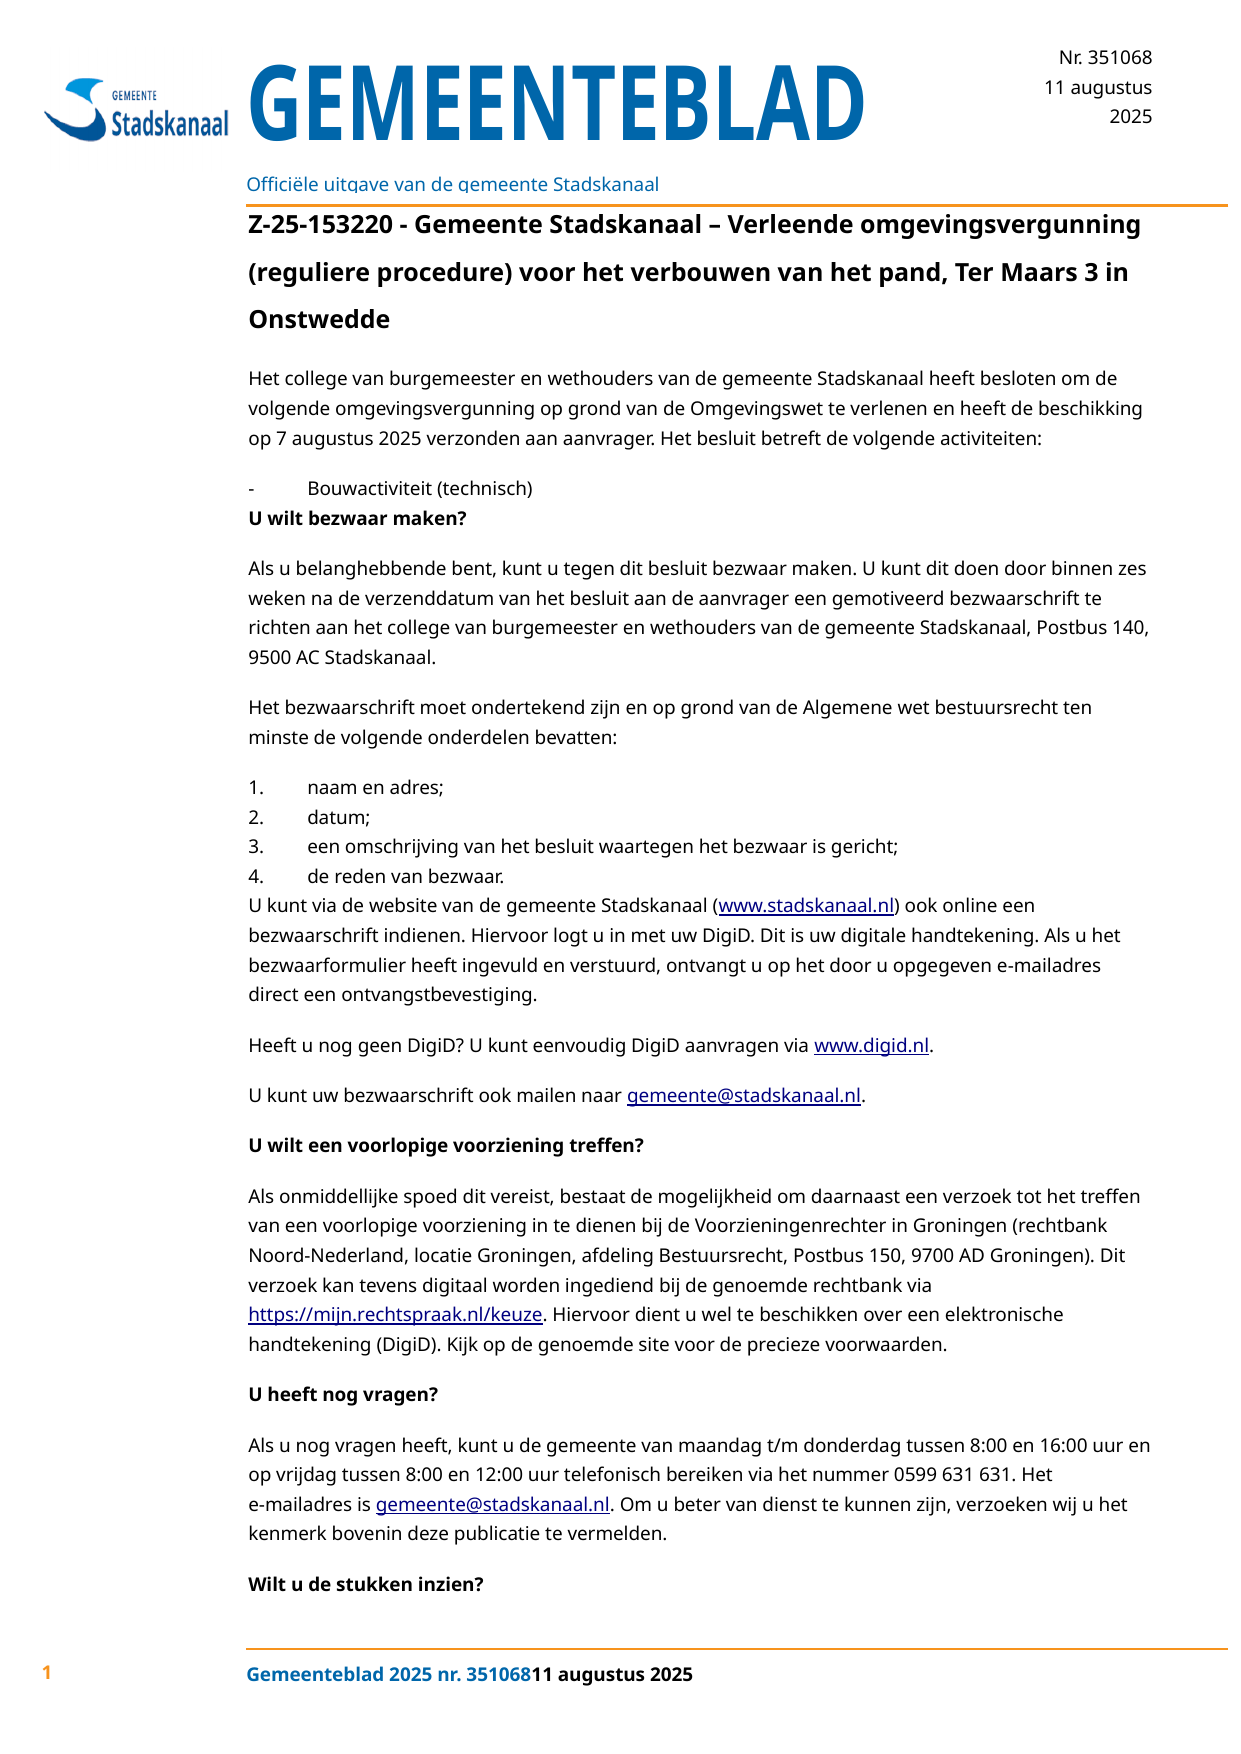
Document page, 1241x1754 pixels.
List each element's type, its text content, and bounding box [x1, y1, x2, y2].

list Bouwactiviteit (technisch) [248, 475, 1152, 501]
text Het college van burgemeester en wethouders van de gemeente Stadskanaal heeft besloten om de volgende omgevingsvergunning op grond van de Omgevingswet te verlenen en heeft de beschikking op 7 augustus 2025 verzonden aan aanvrager. Het besluit betreft de volgende activiteiten: [248, 366, 1152, 450]
text Als u belanghebbende bent, kunt u tegen dit besluit bezwaar maken. U kunt dit doen door binnen zes weken na de verzenddatum van het besluit aan de aanvrager een gemotiveerd bezwaarschrift te richten aan het college van burgemeester en wethouders van de gemeente Stadskanaal, Postbus 140, 9500 AC Stadskanaal. [248, 555, 1152, 669]
text U kunt uw bezwaarschrift ook mailen naar gemeente@stadskanaal.nl. [248, 1082, 1152, 1108]
text U wilt een voorlopige voorziening treffen? [248, 1133, 1152, 1158]
picture [41, 47, 231, 172]
text Z-25-153220 - Gemeente Stadskanaal – Verleende omgevingsvergunning (reguliere procedure) voor het verbouwen van het pand, Ter Maars 3 in Onstwedde [248, 207, 1152, 336]
list de reden van bezwaar. [248, 863, 1152, 889]
text Wilt u de stukken inzien? [248, 1571, 1152, 1597]
text Het bezwaarschrift moet ondertekend zijn en op grond van de Algemene wet bestuursrecht ten minste de volgende onderdelen bevatten: [248, 694, 1152, 749]
text Heeft u nog geen DigiD? U kunt eenvoudig DigiD aanvragen via www.digid.nl. [248, 1032, 1152, 1057]
text U heeft nog vragen? [248, 1381, 1152, 1407]
text U wilt bezwaar maken? [248, 505, 1152, 530]
text Als onmiddellijke spoed dit vereist, bestaat de mogelijkheid om daarnaast een verzoek tot het treffen van een voorlopige voorziening in te dienen bij de Voorzieningenrechter in Groningen (rechtbank Noord-Nederland, locatie Groningen, afdeling Bestuursrecht, Postbus 150, 9700 AD Groningen). Dit verzoek kan tevens digitaal worden ingediend bij de genoemde rechtbank via https://mijn.rechtspraak.nl/keuze. Hiervoor dient u wel te beschikken over een elektronische handtekening (DigiD). Kijk op de genoemde site voor de precieze voorwaarden. [248, 1183, 1152, 1357]
text Als u nog vragen heeft, kunt u de gemeente van maandag t/m donderdag tussen 8:00 en 16:00 uur en op vrijdag tussen 8:00 en 12:00 uur telefonisch bereiken via het nummer 0599 631 631. Het e‑mailadres is gemeente@stadskanaal.nl. Om u beter van dienst te kunnen zijn, verzoeken wij u het kenmerk bovenin deze publicatie te vermelden. [248, 1432, 1152, 1546]
list een omschrijving van het besluit waartegen het bezwaar is gericht; [248, 833, 1152, 859]
text U kunt via de website van de gemeente Stadskanaal (www.stadskanaal.nl) ook online een bezwaarschrift indienen. Hiervoor logt u in met uw DigiD. Dit is uw digitale handtekening. Als u het bezwaarformulier heeft ingevuld en verstuurd, ontvangt u op het door u opgegeven e‑mailadres direct een ontvangstbevestiging. [248, 893, 1152, 1007]
list naam en adres; [248, 774, 1152, 800]
list datum; [248, 804, 1152, 829]
